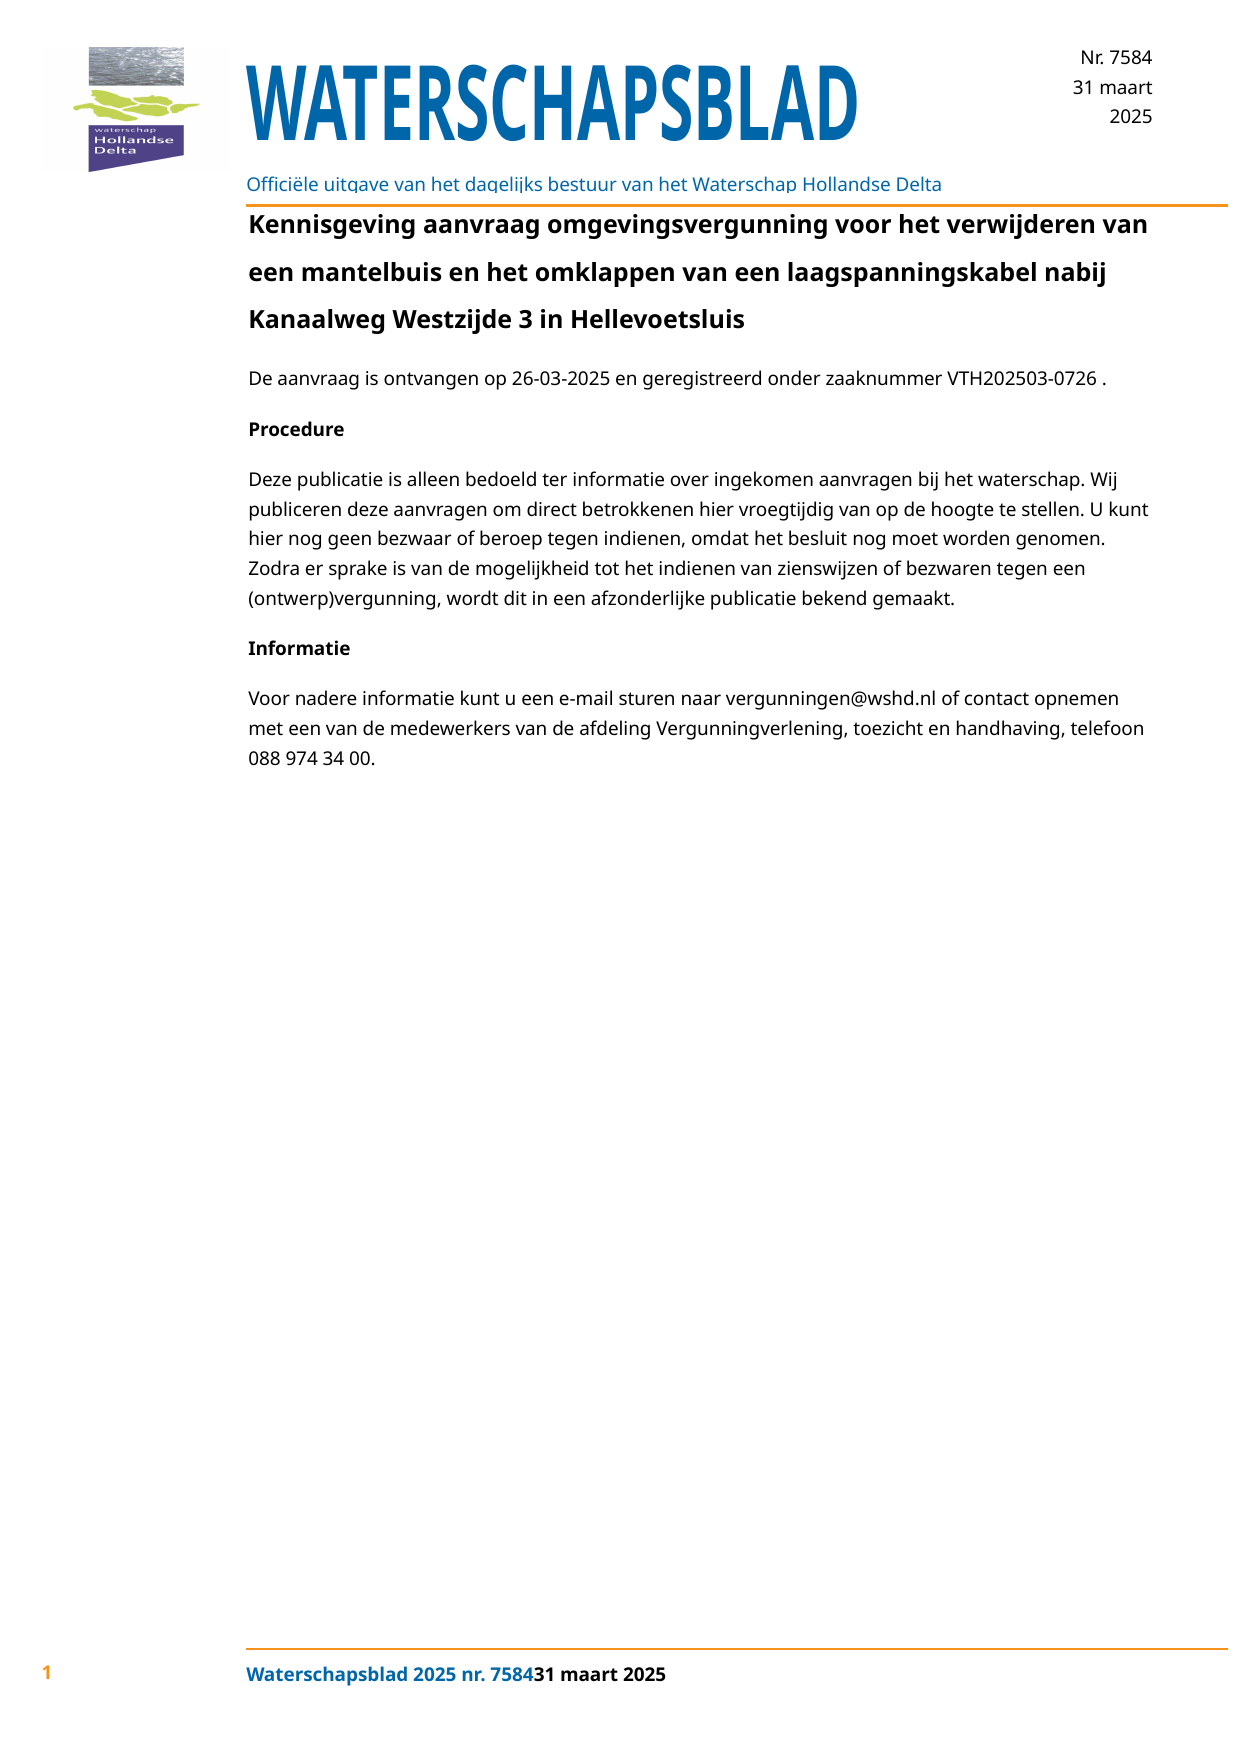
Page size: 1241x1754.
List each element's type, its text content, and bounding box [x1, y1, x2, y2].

text Kennisgeving aanvraag omgevingsvergunning voor het verwijderen van een mantelbuis en het omklappen van een laagspanningskabel nabij Kanaalweg Westzijde 3 in Hellevoetsluis [248, 207, 1152, 336]
picture [41, 47, 231, 172]
text Procedure [248, 416, 1152, 442]
text Deze publicatie is alleen bedoeld ter informatie over ingekomen aanvragen bij het waterschap. Wij publiceren deze aanvragen om direct betrokkenen hier vroegtijdig van op de hoogte te stellen. U kunt hier nog geen bezwaar of beroep tegen indienen, omdat het besluit nog moet worden genomen. Zodra er sprake is van de mogelijkheid tot het indienen van zienswijzen of bezwaren tegen een (ontwerp)vergunning, wordt dit in een afzonderlijke publicatie bekend gemaakt. [248, 466, 1152, 610]
text Informatie [248, 635, 1152, 661]
text De aanvraag is ontvangen op 26-03-2025 en geregistreerd onder zaaknummer VTH202503-0726 . [248, 366, 1152, 391]
text Voor nadere informatie kunt u een e-mail sturen naar vergunningen@wshd.nl of contact opnemen met een van de medewerkers van de afdeling Vergunningverlening, toezicht en handhaving, telefoon 088 974 34 00. [248, 686, 1152, 770]
